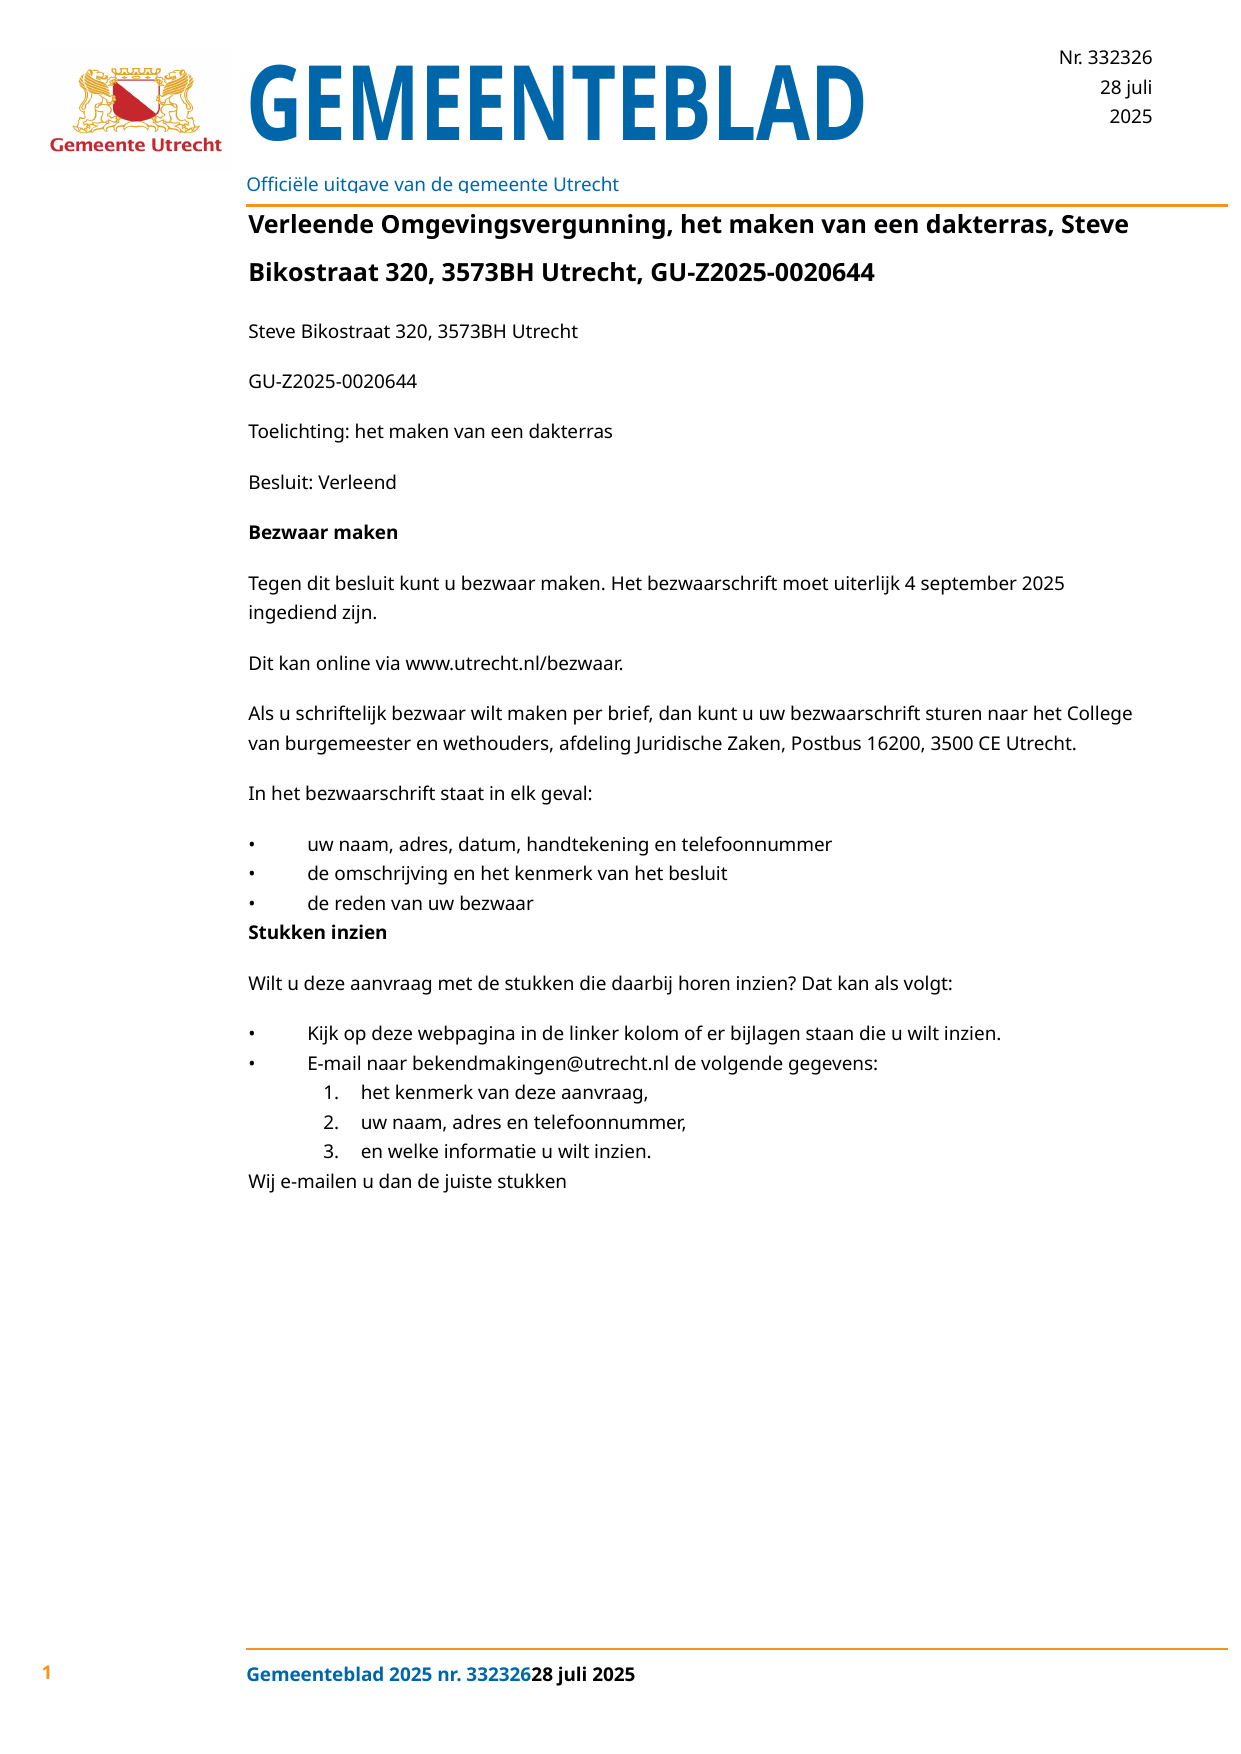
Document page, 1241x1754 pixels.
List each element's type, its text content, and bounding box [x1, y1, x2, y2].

picture [41, 47, 231, 172]
text Stukken inzien [248, 919, 1152, 945]
text Als u schriftelijk bezwaar wilt maken per brief, dan kunt u uw bezwaarschrift sturen naar het College van burgemeester en wethouders, afdeling Juridische Zaken, Postbus 16200, 3500 CE Utrecht. [248, 700, 1152, 756]
list uw naam, adres, datum, handtekening en telefoonnummer [248, 831, 1152, 857]
list de omschrijving en het kenmerk van het besluit [248, 860, 1152, 886]
text Verleende Omgevingsvergunning, het maken van een dakterras, Steve Bikostraat 320, 3573BH Utrecht, GU-Z2025-0020644 [248, 207, 1152, 288]
text Toelichting: het maken van een dakterras [248, 419, 1152, 444]
text Wilt u deze aanvraag met de stukken die daarbij horen inzien? Dat kan als volgt: [248, 970, 1152, 996]
text Tegen dit besluit kunt u bezwaar maken. Het bezwaarschrift moet uiterlijk 4 september 2025 ingediend zijn. [248, 570, 1152, 625]
list en welke informatie u wilt inzien. [323, 1139, 1152, 1164]
text Wij e-mailen u dan de juiste stukken [248, 1168, 1152, 1194]
list uw naam, adres en telefoonnummer, [323, 1109, 1152, 1135]
list de reden van uw bezwaar [248, 890, 1152, 916]
text Steve Bikostraat 320, 3573BH Utrecht [248, 318, 1152, 344]
text Bezwaar maken [248, 519, 1152, 545]
text Dit kan online via www.utrecht.nl/bezwaar. [248, 650, 1152, 676]
text GU-Z2025-0020644 [248, 368, 1152, 394]
list het kenmerk van deze aanvraag, [323, 1079, 1152, 1105]
text In het bezwaarschrift staat in elk geval: [248, 780, 1152, 806]
text Besluit: Verleend [248, 469, 1152, 495]
list E-mail naar bekendmakingen@utrecht.nl de volgende gegevens: [248, 1050, 1152, 1076]
list Kijk op deze webpagina in de linker kolom of er bijlagen staan die u wilt inzien. [248, 1020, 1152, 1046]
